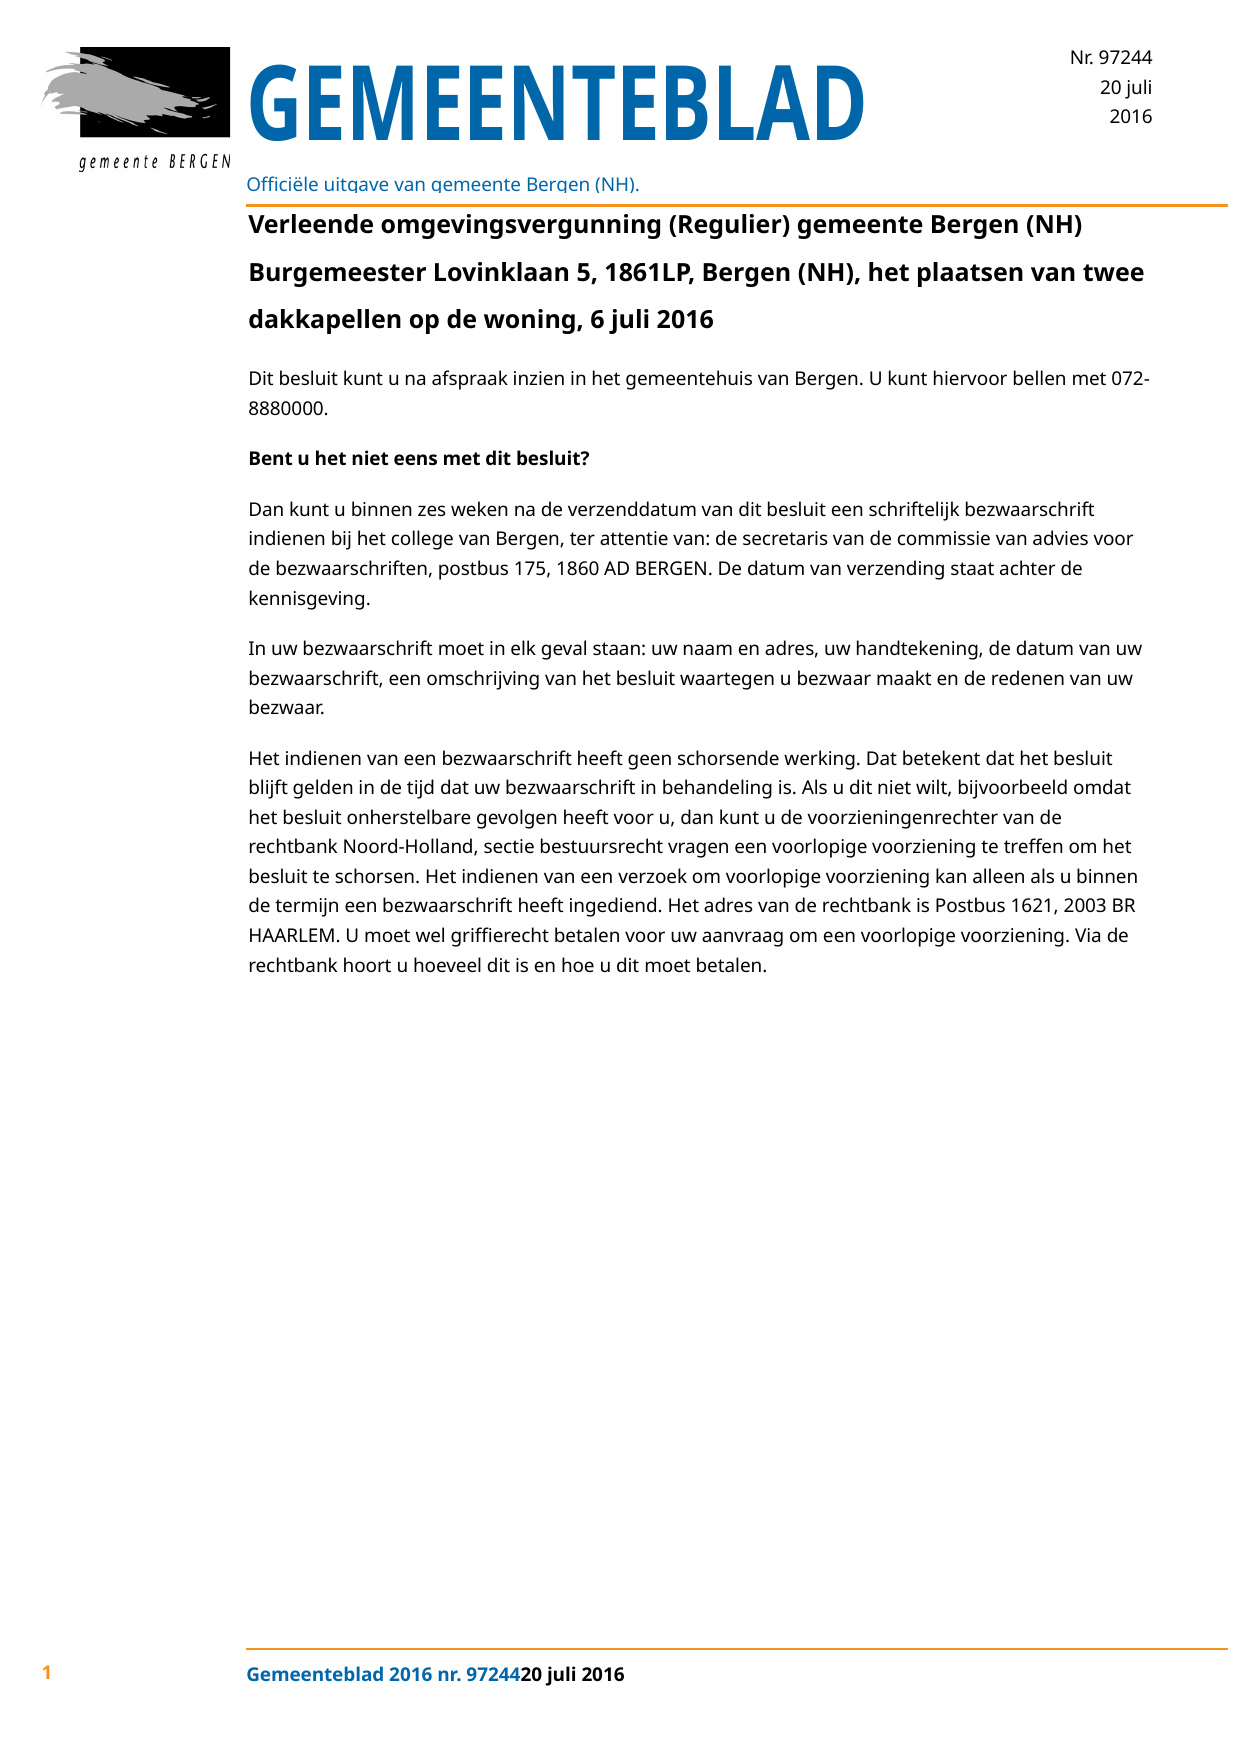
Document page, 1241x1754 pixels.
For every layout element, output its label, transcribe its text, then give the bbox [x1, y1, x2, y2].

text Het indienen van een bezwaarschrift heeft geen schorsende werking. Dat betekent dat het besluit blijft gelden in de tijd dat uw bezwaarschrift in behandeling is. Als u dit niet wilt, bijvoorbeeld omdat het besluit onherstelbare gevolgen heeft voor u, dan kunt u de voorzieningenrechter van de rechtbank Noord-Holland, sectie bestuursrecht vragen een voorlopige voorziening te treffen om het besluit te schorsen. Het indienen van een verzoek om voorlopige voorziening kan alleen als u binnen de termijn een bezwaarschrift heeft ingediend. Het adres van de rechtbank is Postbus 1621, 2003 BR HAARLEM. U moet wel griffierecht betalen voor uw aanvraag om een voorlopige voorziening. Via de rechtbank hoort u hoeveel dit is en hoe u dit moet betalen. [248, 745, 1152, 977]
text In uw bezwaarschrift moet in elk geval staan: uw naam en adres, uw handtekening, de datum van uw bezwaarschrift, een omschrijving van het besluit waartegen u bezwaar maakt en de redenen van uw bezwaar. [248, 635, 1152, 720]
picture [41, 47, 231, 172]
text Dit besluit kunt u na afspraak inzien in het gemeentehuis van Bergen. U kunt hiervoor bellen met 072-8880000. [248, 366, 1152, 421]
text Verleende omgevingsvergunning (Regulier) gemeente Bergen (NH) Burgemeester Lovinklaan 5, 1861LP, Bergen (NH), het plaatsen van twee dakkapellen op de woning, 6 juli 2016 [248, 207, 1152, 336]
text Dan kunt u binnen zes weken na de verzenddatum van dit besluit een schriftelijk bezwaarschrift indienen bij het college van Bergen, ter attentie van: de secretaris van de commissie van advies voor de bezwaarschriften, postbus 175, 1860 AD BERGEN. De datum van verzending staat achter de kennisgeving. [248, 496, 1152, 610]
text Bent u het niet eens met dit besluit? [248, 446, 1152, 471]
